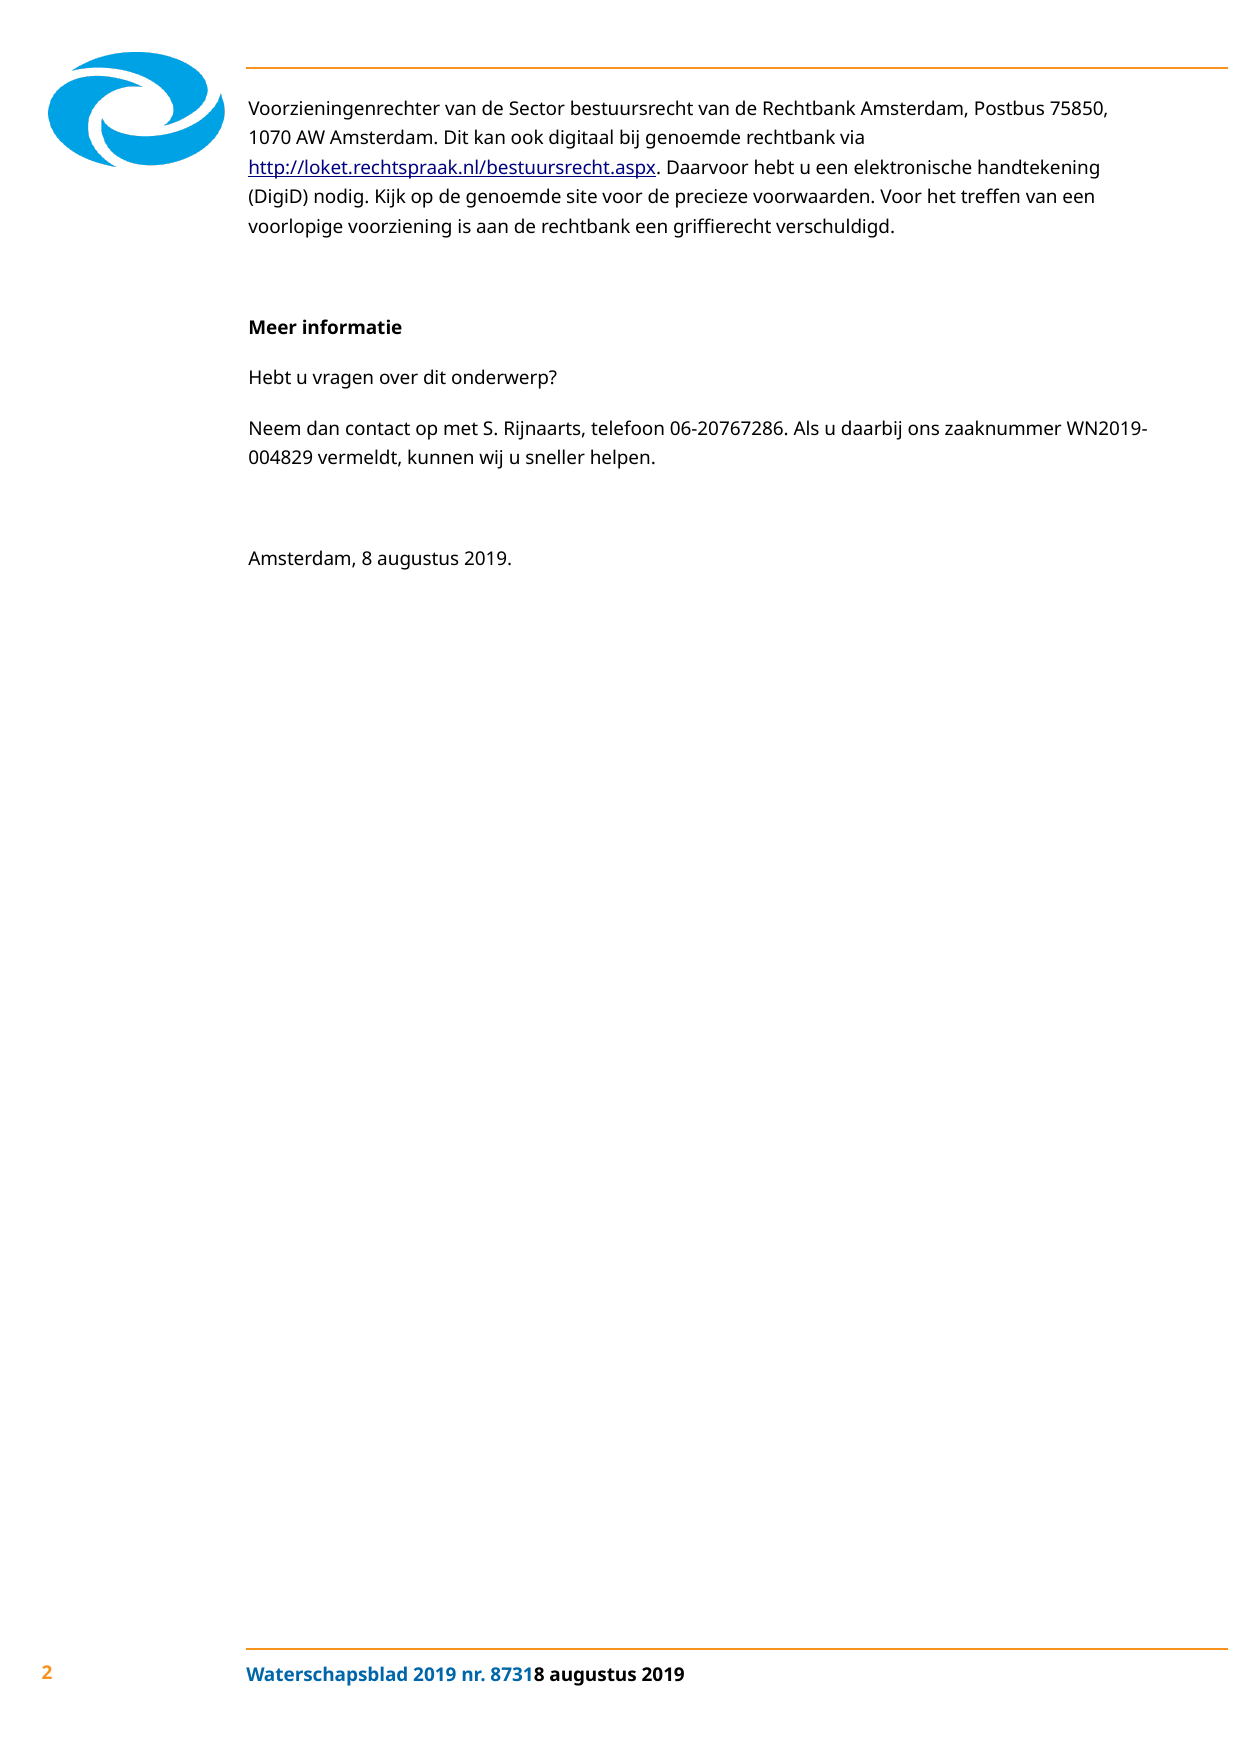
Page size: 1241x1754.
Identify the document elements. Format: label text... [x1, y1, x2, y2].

text Hebt u vragen over dit onderwerp? [248, 364, 1152, 390]
text Voorzieningenrechter van de Sector bestuursrecht van de Rechtbank Amsterdam, Postbus 75850, 1070 AW Amsterdam. Dit kan ook digitaal bij genoemde rechtbank via http://loket.rechtspraak.nl/bestuursrecht.aspx. Daarvoor hebt u een elektronische handtekening (DigiD) nodig. Kijk op de genoemde site voor de precieze voorwaarden. Voor het treffen van een voorlopige voorziening is aan de rechtbank een griffierecht verschuldigd. [248, 95, 1152, 239]
text Amsterdam, 8 augustus 2019. [248, 545, 1152, 571]
text Neem dan contact op met S. Rijnaarts, telefoon 06-20767286. Als u daarbij ons zaaknummer WN2019-004829 vermeldt, kunnen wij u sneller helpen. [248, 415, 1152, 470]
text Meer informatie [248, 314, 1152, 340]
picture [41, 47, 231, 172]
